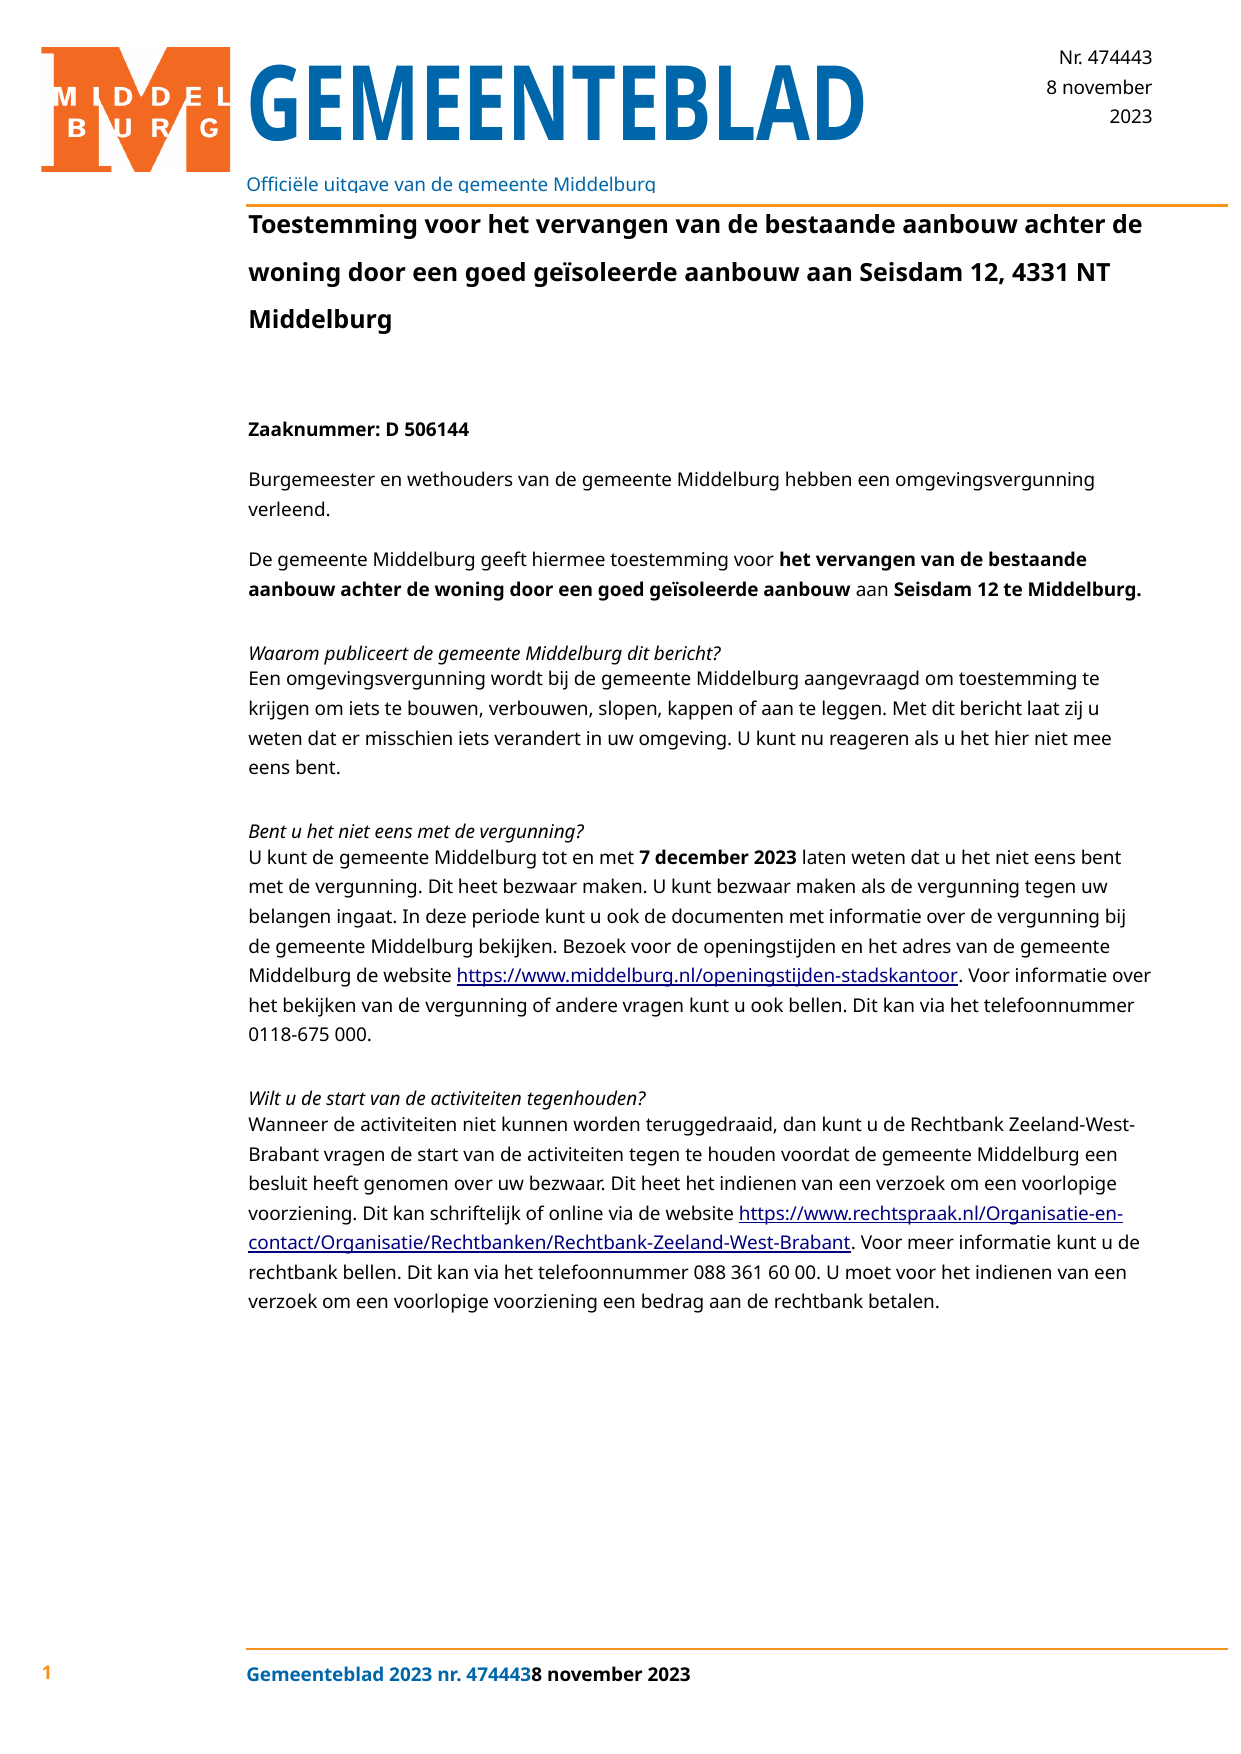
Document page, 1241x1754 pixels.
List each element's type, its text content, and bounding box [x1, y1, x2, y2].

text Een omgevingsvergunning wordt bij de gemeente Middelburg aangevraagd om toestemming te krijgen om iets te bouwen, verbouwen, slopen, kappen of aan te leggen. Met dit bericht laat zij u weten dat er misschien iets verandert in uw omgeving. U kunt nu reageren als u het hier niet mee eens bent. [248, 666, 1152, 780]
text Zaaknummer: D 506144 [248, 416, 1152, 442]
text Toestemming voor het vervangen van de bestaande aanbouw achter de woning door een goed geïsoleerde aanbouw aan Seisdam 12, 4331 NT Middelburg [248, 207, 1152, 336]
text De gemeente Middelburg geeft hiermee toestemming voor het vervangen van de bestaande aanbouw achter de woning door een goed geïsoleerde aanbouw aan Seisdam 12 te Middelburg. [248, 546, 1152, 602]
text U kunt de gemeente Middelburg tot en met 7 december 2023 laten weten dat u het niet eens bent met de vergunning. Dit heet bezwaar maken. U kunt bezwaar maken als de vergunning tegen uw belangen ingaat. In deze periode kunt u ook de documenten met informatie over de vergunning bij de gemeente Middelburg bekijken. Bezoek voor de openingstijden en het adres van de gemeente Middelburg de website https://www.middelburg.nl/openingstijden-stadskantoor. Voor informatie over het bekijken van de vergunning of andere vragen kunt u ook bellen. Dit kan via het telefoonnummer 0118-675 000. [248, 844, 1152, 1047]
picture [41, 47, 231, 172]
text Waarom publiceert de gemeente Middelburg dit bericht? [248, 640, 1152, 666]
text Wilt u de start van de activiteiten tegenhouden? [248, 1086, 1152, 1111]
text Burgemeester en wethouders van de gemeente Middelburg hebben een omgevingsvergunning verleend. [248, 466, 1152, 522]
text Bent u het niet eens met de vergunning? [248, 818, 1152, 844]
text Wanneer de activiteiten niet kunnen worden teruggedraaid, dan kunt u de Rechtbank Zeeland-West-Brabant vragen de start van de activiteiten tegen te houden voordat de gemeente Middelburg een besluit heeft genomen over uw bezwaar. Dit heet het indienen van een verzoek om een voorlopige voorziening. Dit kan schriftelijk of online via de website https://www.rechtspraak.nl/Organisatie-en-contact/Organisatie/Rechtbanken/Rechtbank-Zeeland-West-Brabant. Voor meer informatie kunt u de rechtbank bellen. Dit kan via het telefoonnummer 088 361 60 00. U moet voor het indienen van een verzoek om een voorlopige voorziening een bedrag aan de rechtbank betalen. [248, 1111, 1152, 1314]
